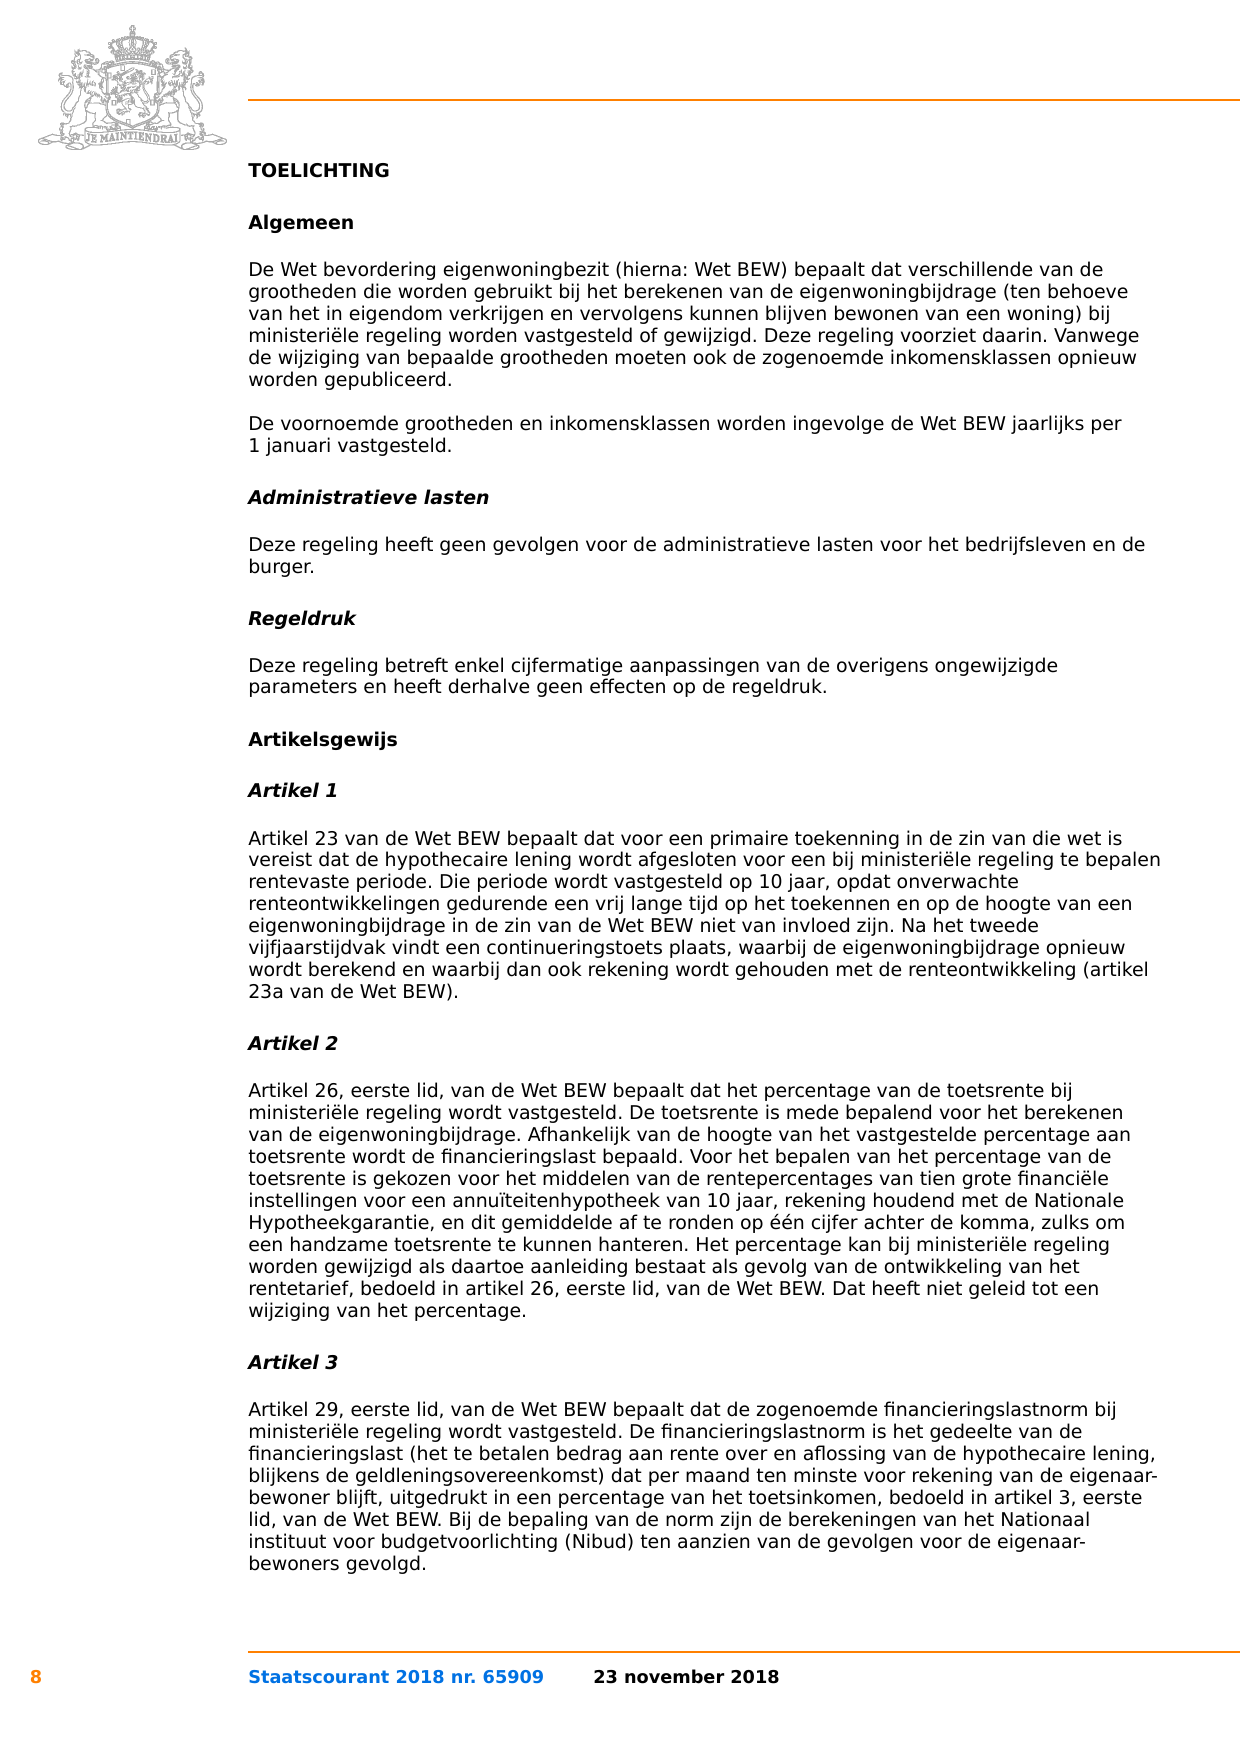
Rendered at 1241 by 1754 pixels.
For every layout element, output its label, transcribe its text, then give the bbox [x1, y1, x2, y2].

subtitle Administratieve lasten [248, 487, 1163, 508]
text Artikel 29, eerste lid, van de Wet BEW bepaalt dat de zogenoemde financieringslastnorm bij ministeriële regeling wordt vastgesteld. De financieringslastnorm is het gedeelte van de financieringslast (het te betalen bedrag aan rente over en aflossing van de hypothecaire lening, blijkens de geldleningsovereenkomst) dat per maand ten minste voor rekening van de eigenaar-bewoner blijft, uitgedrukt in een percentage van het toetsinkomen, bedoeld in artikel 3, eerste lid, van de Wet BEW. Bij de bepaling van de norm zijn de berekeningen van het Nationaal instituut voor budgetvoorlichting (Nibud) ten aanzien van de gevolgen voor de eigenaar-bewoners gevolgd. [248, 1399, 1163, 1575]
subtitle Artikel 3 [248, 1352, 1163, 1374]
subtitle Artikelsgewijs [248, 728, 1163, 750]
text Deze regeling betreft enkel cijfermatige aanpassingen van de overigens ongewijzigde parameters en heeft derhalve geen effecten op de regeldruk. [248, 654, 1163, 698]
picture [38, 25, 227, 150]
subtitle Algemeen [248, 212, 1163, 234]
text De Wet bevordering eigenwoningbezit (hierna: Wet BEW) bepaalt dat verschillende van de grootheden die worden gebruikt bij het berekenen van de eigenwoningbijdrage (ten behoeve van het in eigendom verkrijgen en vervolgens kunnen blijven bewonen van een woning) bij ministeriële regeling worden vastgesteld of gewijzigd. Deze regeling voorziet daarin. Vanwege de wijziging van bepaalde grootheden moeten ook de zogenoemde inkomensklassen opnieuw worden gepubliceerd. [248, 259, 1163, 391]
subtitle Regeldruk [248, 607, 1163, 629]
text Artikel 23 van de Wet BEW bepaalt dat voor een primaire toekenning in de zin van die wet is vereist dat de hypothecaire lening wordt afgesloten voor een bij ministeriële regeling te bepalen rentevaste periode. Die periode wordt vastgesteld op 10 jaar, opdat onverwachte renteontwikkelingen gedurende een vrij lange tijd op het toekennen en op de hoogte van een eigenwoningbijdrage in de zin van de Wet BEW niet van invloed zijn. Na het tweede vijfjaarstijdvak vindt een continueringstoets plaats, waarbij de eigenwoningbijdrage opnieuw wordt berekend en waarbij dan ook rekening wordt gehouden met de renteontwikkeling (artikel 23a van de Wet BEW). [248, 827, 1163, 1003]
text Deze regeling heeft geen gevolgen voor de administratieve lasten voor het bedrijfsleven en de burger. [248, 533, 1163, 577]
text Artikel 26, eerste lid, van de Wet BEW bepaalt dat het percentage van de toetsrente bij ministeriële regeling wordt vastgesteld. De toetsrente is mede bepalend voor het berekenen van de eigenwoningbijdrage. Afhankelijk van de hoogte van het vastgestelde percentage aan toetsrente wordt de financieringslast bepaald. Voor het bepalen van het percentage van de toetsrente is gekozen voor het middelen van de rentepercentages van tien grote financiële instellingen voor een annuïteitenhypotheek van 10 jaar, rekening houdend met de Nationale Hypotheekgarantie, en dit gemiddelde af te ronden op één cijfer achter de komma, zulks om een handzame toetsrente te kunnen hanteren. Het percentage kan bij ministeriële regeling worden gewijzigd als daartoe aanleiding bestaat als gevolg van de ontwikkeling van het rentetarief, bedoeld in artikel 26, eerste lid, van de Wet BEW. Dat heeft niet geleid tot een wijziging van het percentage. [248, 1080, 1163, 1322]
subtitle Artikel 1 [248, 780, 1163, 802]
text De voornoemde grootheden en inkomensklassen worden ingevolge de Wet BEW jaarlijks per 1 januari vastgesteld. [248, 413, 1163, 457]
subtitle TOELICHTING [248, 160, 1163, 182]
subtitle Artikel 2 [248, 1033, 1163, 1055]
